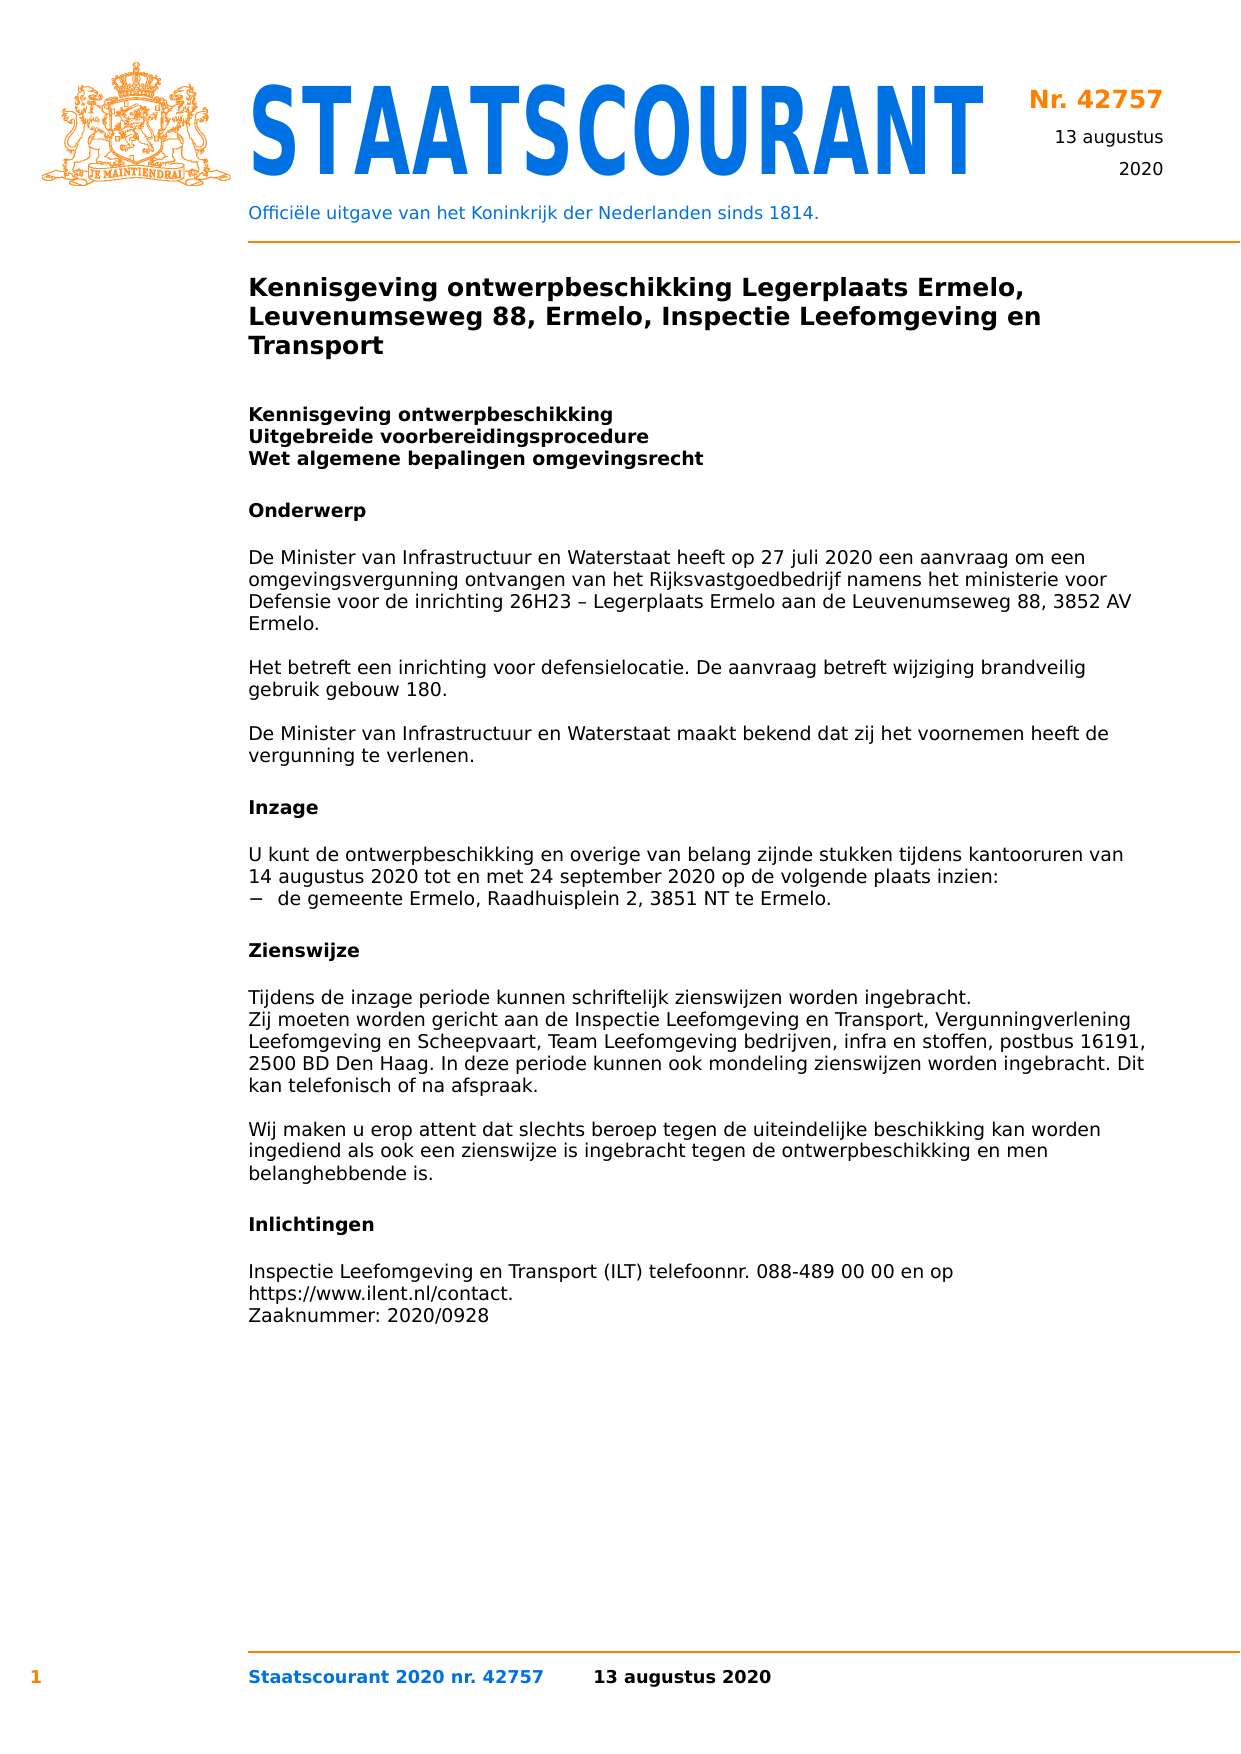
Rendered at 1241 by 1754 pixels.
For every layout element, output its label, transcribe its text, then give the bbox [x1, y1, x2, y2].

text De Minister van Infrastructuur en Waterstaat heeft op 27 juli 2020 een aanvraag om een omgevingsvergunning ontvangen van het Rijksvastgoedbedrijf namens het ministerie voor Defensie voor de inrichting 26H23 – Legerplaats Ermelo aan de Leuvenumseweg 88, 3852 AV Ermelo. [248, 547, 1163, 635]
table_header STAATSCOURANT [248, 62, 998, 203]
text − de gemeente Ermelo, Raadhuisplein 2, 3851 NT te Ermelo. [248, 888, 1163, 910]
text Inspectie Leefomgeving en Transport (ILT) telefoonnr. 088-489 00 00 en op https://www.ilent.nl/contact. [248, 1261, 1163, 1305]
text Zij moeten worden gericht aan de Inspectie Leefomgeving en Transport, Vergunningverlening Leefomgeving en Scheepvaart, Team Leefomgeving bedrijven, infra en stoffen, postbus 16191, 2500 BD Den Haag. In deze periode kunnen ook mondeling zienswijzen worden ingebracht. Dit kan telefonisch of na afspraak. [248, 1009, 1163, 1097]
table_header Nr. 42757 [998, 62, 1240, 121]
text Wet algemene bepalingen omgevingsrecht [248, 448, 1163, 470]
picture [41, 62, 231, 186]
subtitle Inlichtingen [248, 1214, 1163, 1236]
text Kennisgeving ontwerpbeschikking [248, 404, 1163, 426]
text U kunt de ontwerpbeschikking en overige van belang zijnde stukken tijdens kantooruren van 14 augustus 2020 tot en met 24 september 2020 op de volgende plaats inzien: [248, 844, 1163, 888]
text Het betreft een inrichting voor defensielocatie. De aanvraag betreft wijziging brandveilig gebruik gebouw 180. [248, 657, 1163, 701]
table_cell 2020 [998, 153, 1240, 203]
text Uitgebreide voorbereidingsprocedure [248, 426, 1163, 448]
subtitle Zienswijze [248, 940, 1163, 962]
subtitle Inzage [248, 797, 1163, 819]
text Zaaknummer: 2020/0928 [248, 1305, 1163, 1327]
table_cell Officiële uitgave van het Koninkrijk der Nederlanden sinds 1814. [248, 203, 1240, 241]
table_cell 13 augustus [998, 121, 1240, 153]
subtitle Onderwerp [248, 500, 1163, 522]
text De Minister van Infrastructuur en Waterstaat maakt bekend dat zij het voornemen heeft de vergunning te verlenen. [248, 723, 1163, 767]
table_header [25, 62, 248, 241]
text Wij maken u erop attent dat slechts beroep tegen de uiteindelijke beschikking kan worden ingediend als ook een zienswijze is ingebracht tegen de ontwerpbeschikking en men belanghebbende is. [248, 1118, 1163, 1184]
subtitle Kennisgeving ontwerpbeschikking Legerplaats Ermelo, Leuvenumseweg 88, Ermelo, Inspectie Leefomgeving en Transport [248, 273, 1163, 361]
text Tijdens de inzage periode kunnen schriftelijk zienswijzen worden ingebracht. [248, 987, 1163, 1009]
